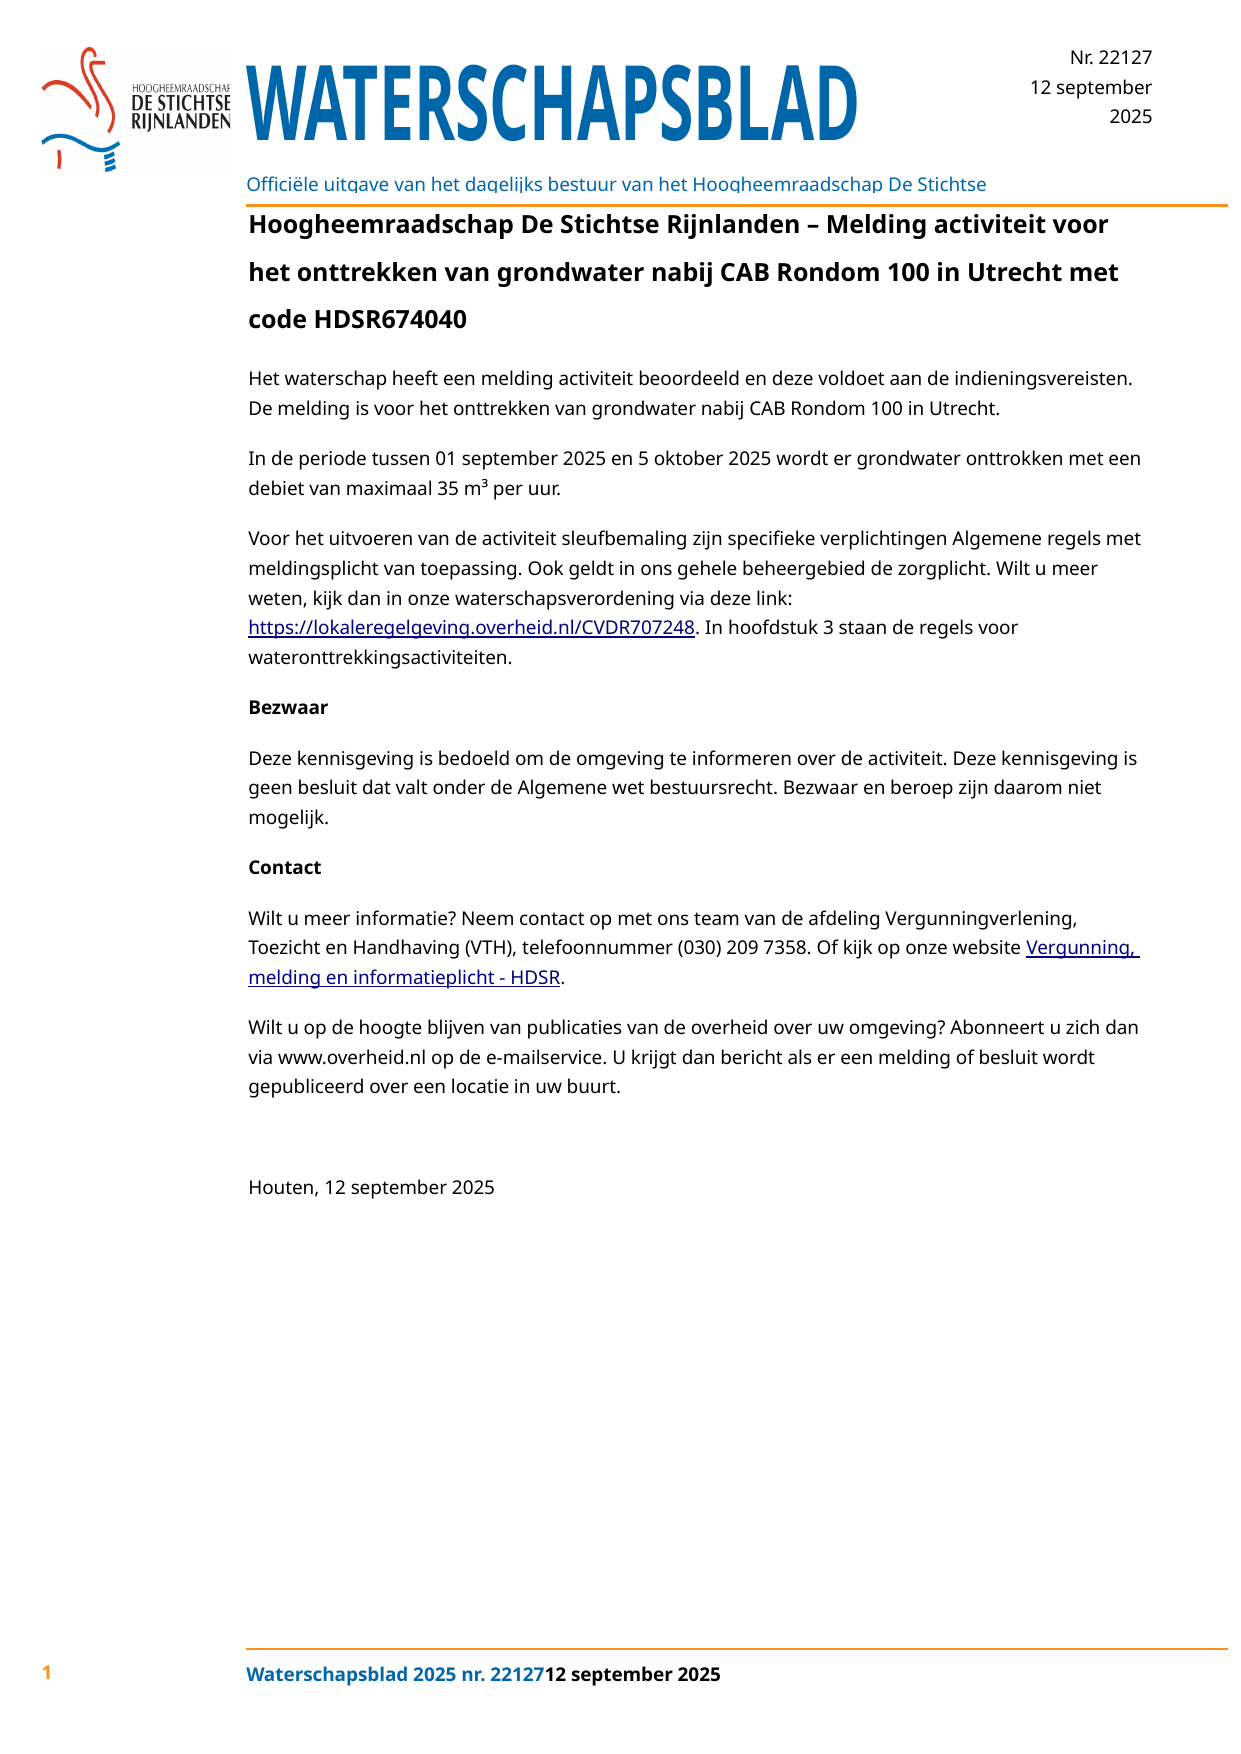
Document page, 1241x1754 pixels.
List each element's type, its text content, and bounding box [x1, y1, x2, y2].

text Voor het uitvoeren van de activiteit sleufbemaling zijn specifieke verplichtingen Algemene regels met meldingsplicht van toepassing. Ook geldt in ons gehele beheergebied de zorgplicht. Wilt u meer weten, kijk dan in onze waterschapsverordening via deze link: https://lokaleregelgeving.overheid.nl/CVDR707248. In hoofdstuk 3 staan de regels voor wateronttrekkingsactiviteiten. [248, 526, 1152, 669]
text Houten, 12 september 2025 [248, 1174, 1152, 1200]
text Deze kennisgeving is bedoeld om de omgeving te informeren over de activiteit. Deze kennisgeving is geen besluit dat valt onder de Algemene wet bestuursrecht. Bezwaar en beroep zijn daarom niet mogelijk. [248, 745, 1152, 829]
text Het waterschap heeft een melding activiteit beoordeeld en deze voldoet aan de indieningsvereisten. De melding is voor het onttrekken van grondwater nabij CAB Rondom 100 in Utrecht. [248, 366, 1152, 421]
text Wilt u op de hoogte blijven van publicaties van de overheid over uw omgeving? Abonneert u zich dan via www.overheid.nl op de e-mailservice. U krijgt dan bericht als er een melding of besluit wordt gepubliceerd over een locatie in uw buurt. [248, 1014, 1152, 1099]
text Hoogheemraadschap De Stichtse Rijnlanden – Melding activiteit voor het onttrekken van grondwater nabij CAB Rondom 100 in Utrecht met code HDSR674040 [248, 207, 1152, 336]
text Contact [248, 854, 1152, 880]
text Bezwaar [248, 694, 1152, 720]
text In de periode tussen 01 september 2025 en 5 oktober 2025 wordt er grondwater onttrokken met een debiet van maximaal 35 m³ per uur. [248, 446, 1152, 501]
picture [41, 47, 231, 172]
text Wilt u meer informatie? Neem contact op met ons team van de afdeling Vergunningverlening, Toezicht en Handhaving (VTH), telefoonnummer (030) 209 7358. Of kijk op onze website Vergunning, melding en informatieplicht - HDSR. [248, 905, 1152, 989]
